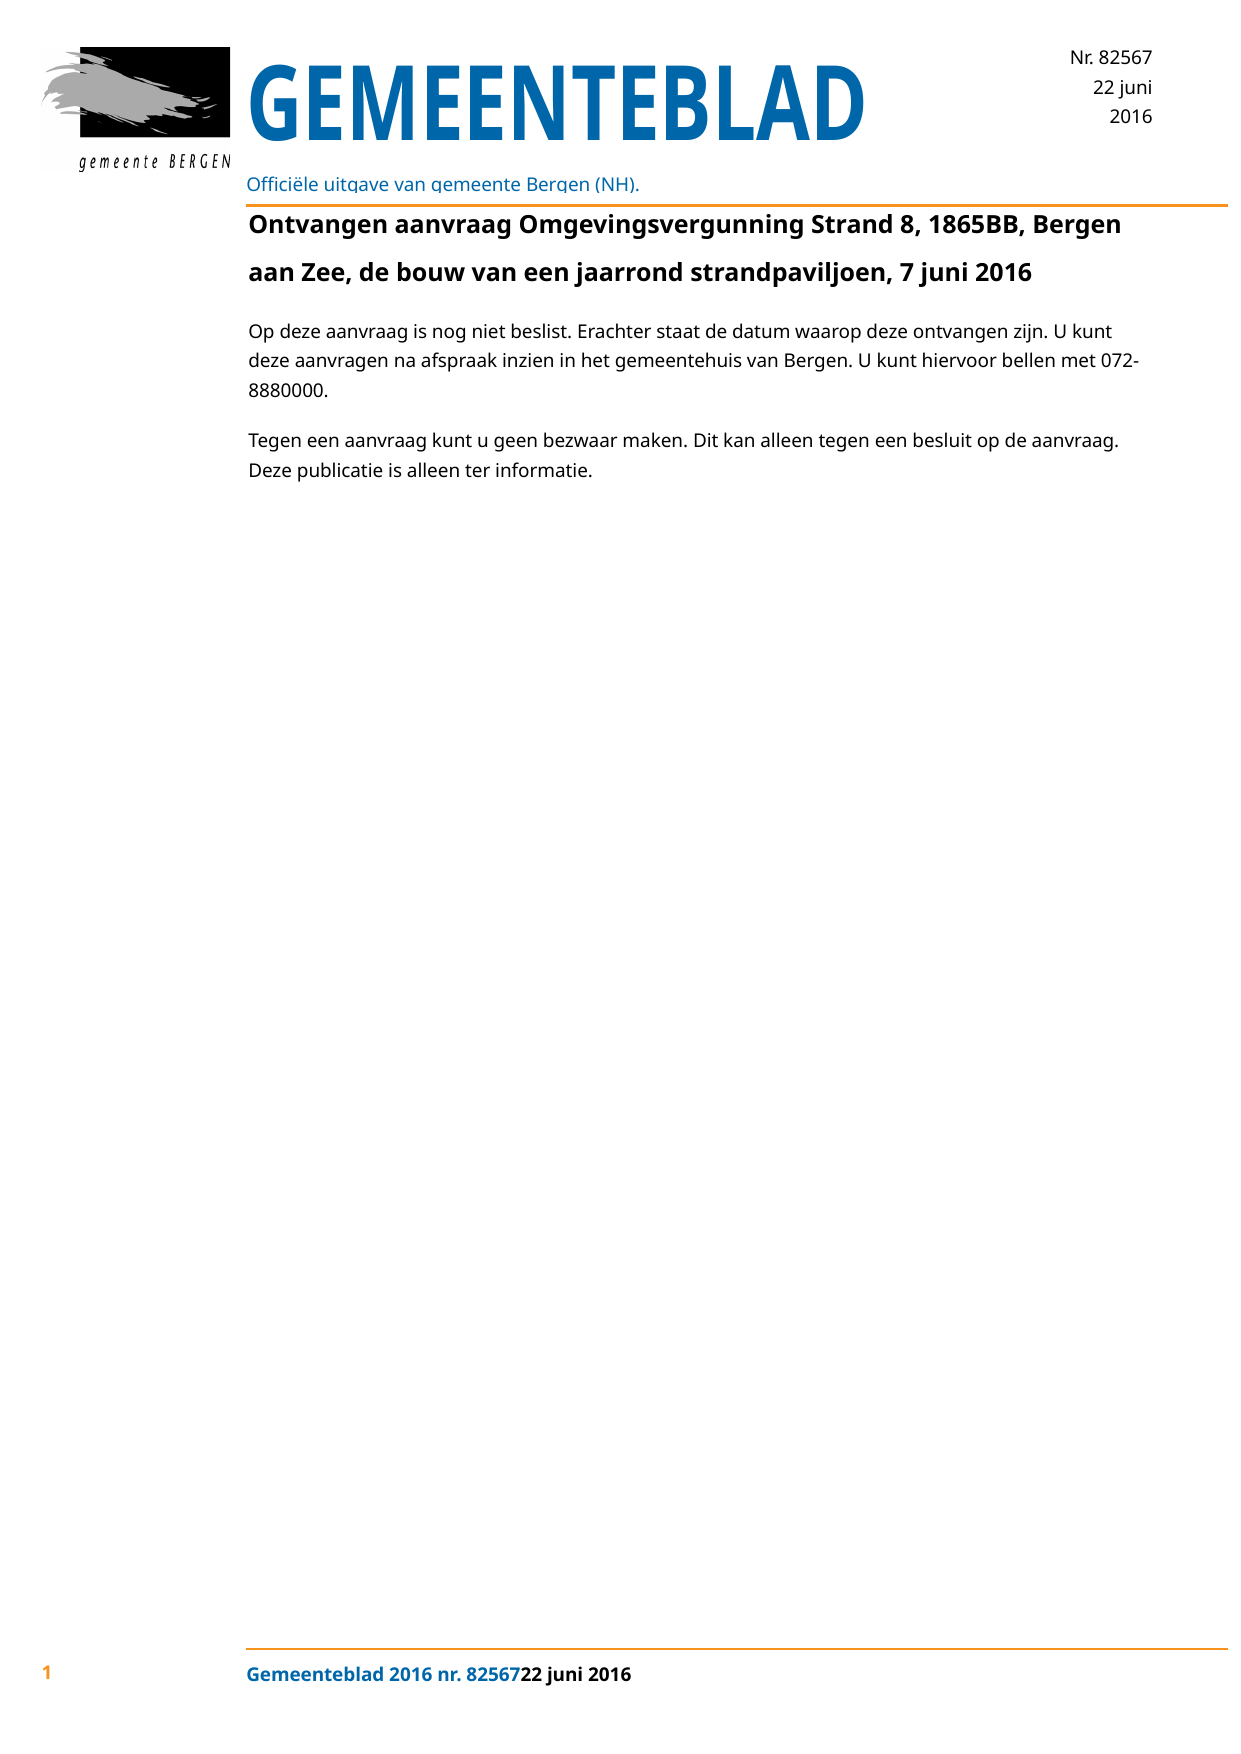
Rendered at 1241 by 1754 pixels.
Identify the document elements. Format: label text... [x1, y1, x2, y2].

text Ontvangen aanvraag Omgevingsvergunning Strand 8, 1865BB, Bergen aan Zee, de bouw van een jaarrond strandpaviljoen, 7 juni 2016 [248, 207, 1152, 288]
text Tegen een aanvraag kunt u geen bezwaar maken. Dit kan alleen tegen een besluit op de aanvraag. Deze publicatie is alleen ter informatie. [248, 427, 1152, 483]
picture [41, 47, 231, 172]
text Op deze aanvraag is nog niet beslist. Erachter staat de datum waarop deze ontvangen zijn. U kunt deze aanvragen na afspraak inzien in het gemeentehuis van Bergen. U kunt hiervoor bellen met 072-8880000. [248, 318, 1152, 403]
